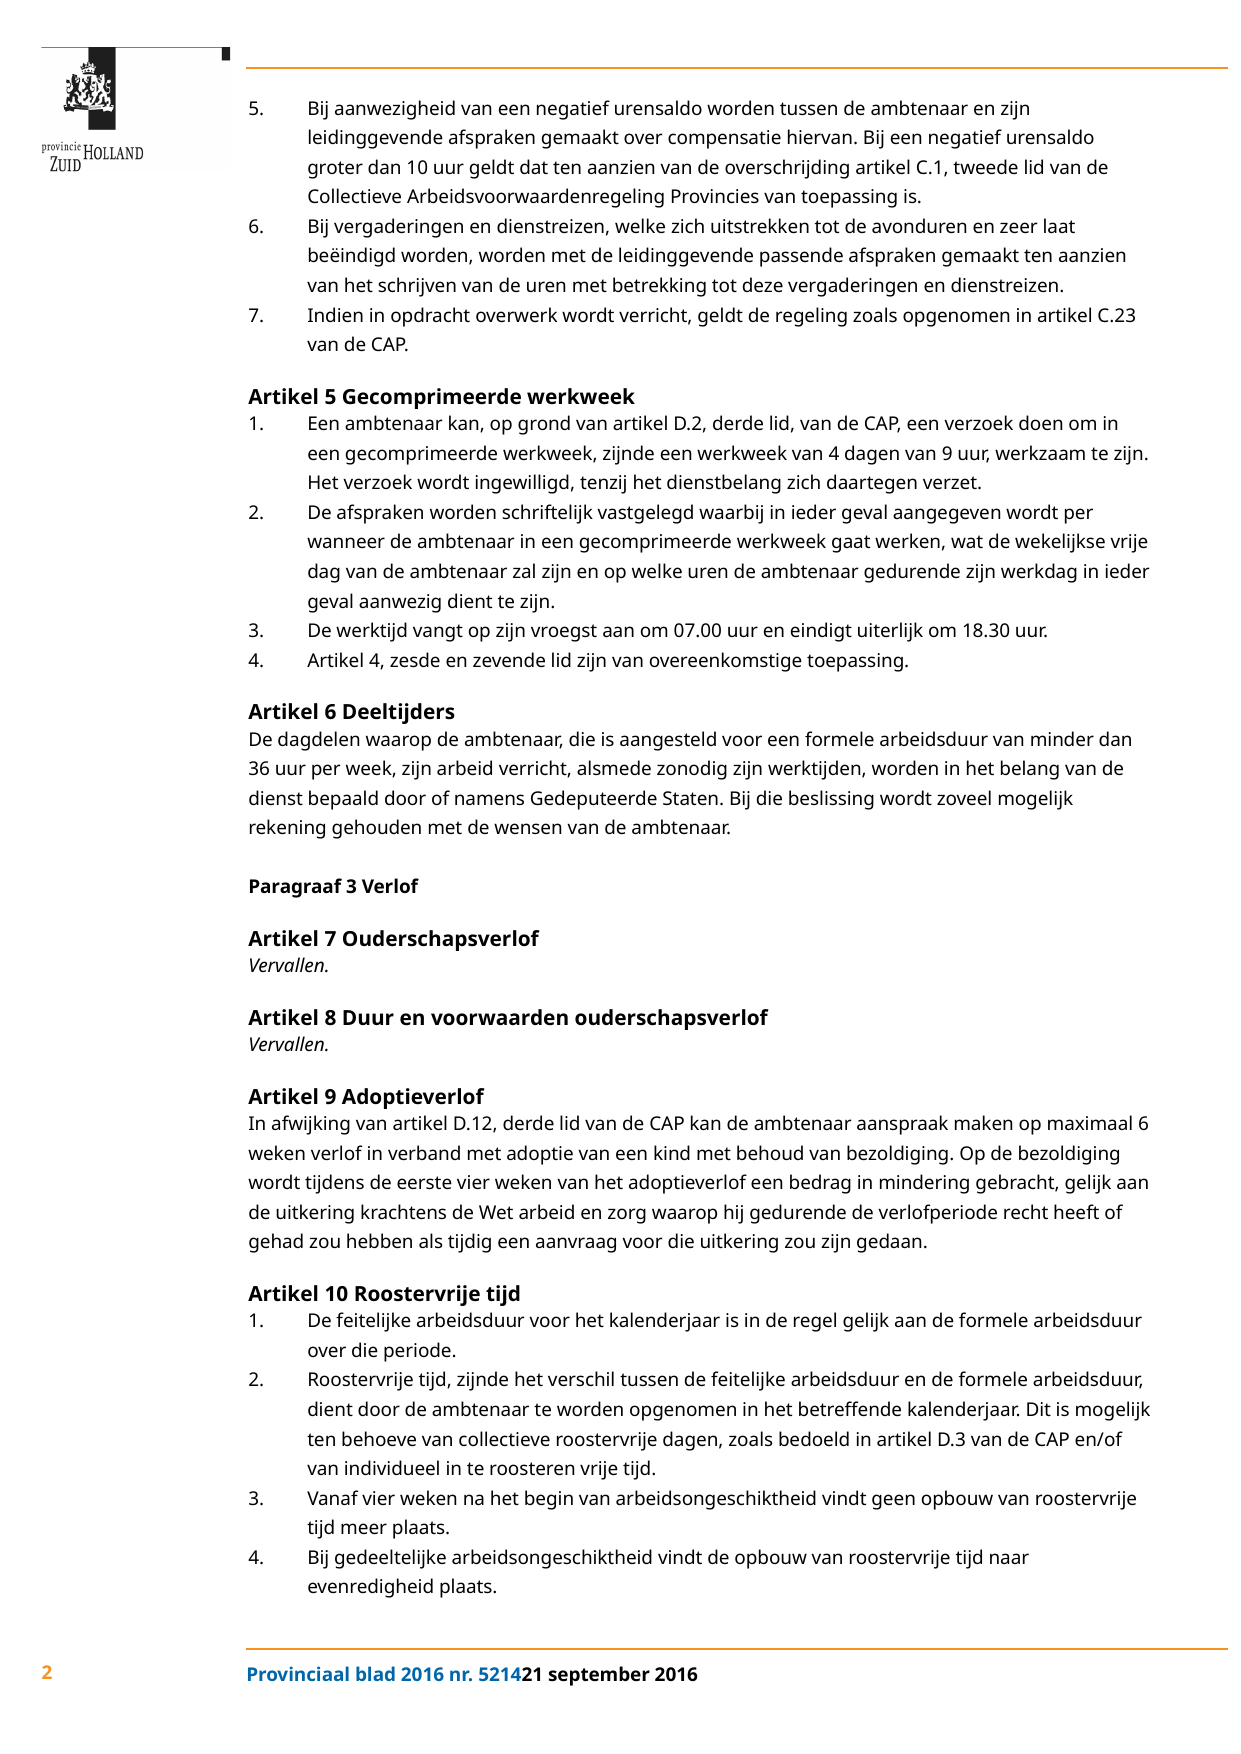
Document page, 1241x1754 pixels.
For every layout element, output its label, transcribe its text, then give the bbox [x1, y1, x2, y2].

text Artikel 7 Ouderschapsverlof [248, 924, 1152, 953]
list Een ambtenaar kan, op grond van artikel D.2, derde lid, van de CAP, een verzoek doen om in een gecomprimeerde werkweek, zijnde een werkweek van 4 dagen van 9 uur, werkzaam te zijn. Het verzoek wordt ingewilligd, tenzij het dienstbelang zich daartegen verzet. [248, 410, 1152, 495]
text Artikel 8 Duur en voorwaarden ouderschapsverlof [248, 1003, 1152, 1031]
text Vervallen. [248, 1031, 1152, 1057]
list Bij gedeeltelijke arbeidsongeschiktheid vindt de opbouw van roostervrije tijd naar evenredigheid plaats. [248, 1544, 1152, 1599]
picture [41, 47, 231, 172]
list De feitelijke arbeidsduur voor het kalenderjaar is in de regel gelijk aan de formele arbeidsduur over die periode. [248, 1307, 1152, 1363]
text Artikel 5 Gecomprimeerde werkweek [248, 382, 1152, 410]
list Vanaf vier weken na het begin van arbeidsongeschiktheid vindt geen opbouw van roostervrije tijd meer plaats. [248, 1485, 1152, 1540]
text Artikel 10 Roostervrije tijd [248, 1279, 1152, 1307]
text Artikel 9 Adoptieverlof [248, 1082, 1152, 1110]
text Paragraaf 3 Verlof [248, 874, 1152, 899]
text De dagdelen waarop de ambtenaar, die is aangesteld voor een formele arbeidsduur van minder dan 36 uur per week, zijn arbeid verricht, alsmede zonodig zijn werktijden, worden in het belang van de dienst bepaald door of namens Gedeputeerde Staten. Bij die beslissing wordt zoveel mogelijk rekening gehouden met de wensen van de ambtenaar. [248, 726, 1152, 840]
text Vervallen. [248, 953, 1152, 978]
list Bij vergaderingen en dienstreizen, welke zich uitstrekken tot de avonduren en zeer laat beëindigd worden, worden met de leidinggevende passende afspraken gemaakt ten aanzien van het schrijven van de uren met betrekking tot deze vergaderingen en dienstreizen. [248, 213, 1152, 298]
text Artikel 6 Deeltijders [248, 697, 1152, 726]
list Artikel 4, zesde en zevende lid zijn van overeenkomstige toepassing. [248, 647, 1152, 673]
list De werktijd vangt op zijn vroegst aan om 07.00 uur en eindigt uiterlijk om 18.30 uur. [248, 617, 1152, 643]
list Roostervrije tijd, zijnde het verschil tussen de feitelijke arbeidsduur en de formele arbeidsduur, dient door de ambtenaar te worden opgenomen in het betreffende kalenderjaar. Dit is mogelijk ten behoeve van collectieve roostervrije dagen, zoals bedoeld in artikel D.3 van de CAP en/of van individueel in te roosteren vrije tijd. [248, 1367, 1152, 1481]
text In afwijking van artikel D.12, derde lid van de CAP kan de ambtenaar aanspraak maken op maximaal 6 weken verlof in verband met adoptie van een kind met behoud van bezoldiging. Op de bezoldiging wordt tijdens de eerste vier weken van het adoptieverlof een bedrag in mindering gebracht, gelijk aan de uitkering krachtens de Wet arbeid en zorg waarop hij gedurende de verlofperiode recht heeft of gehad zou hebben als tijdig een aanvraag voor die uitkering zou zijn gedaan. [248, 1110, 1152, 1254]
list Bij aanwezigheid van een negatief urensaldo worden tussen de ambtenaar en zijn leidinggevende afspraken gemaakt over compensatie hiervan. Bij een negatief urensaldo groter dan 10 uur geldt dat ten aanzien van de overschrijding artikel C.1, tweede lid van de Collectieve Arbeidsvoorwaardenregeling Provincies van toepassing is. [248, 95, 1152, 209]
list Indien in opdracht overwerk wordt verricht, geldt de regeling zoals opgenomen in artikel C.23 van de CAP. [248, 302, 1152, 357]
list De afspraken worden schriftelijk vastgelegd waarbij in ieder geval aangegeven wordt per wanneer de ambtenaar in een gecomprimeerde werkweek gaat werken, wat de wekelijkse vrije dag van de ambtenaar zal zijn en op welke uren de ambtenaar gedurende zijn werkdag in ieder geval aanwezig dient te zijn. [248, 499, 1152, 613]
